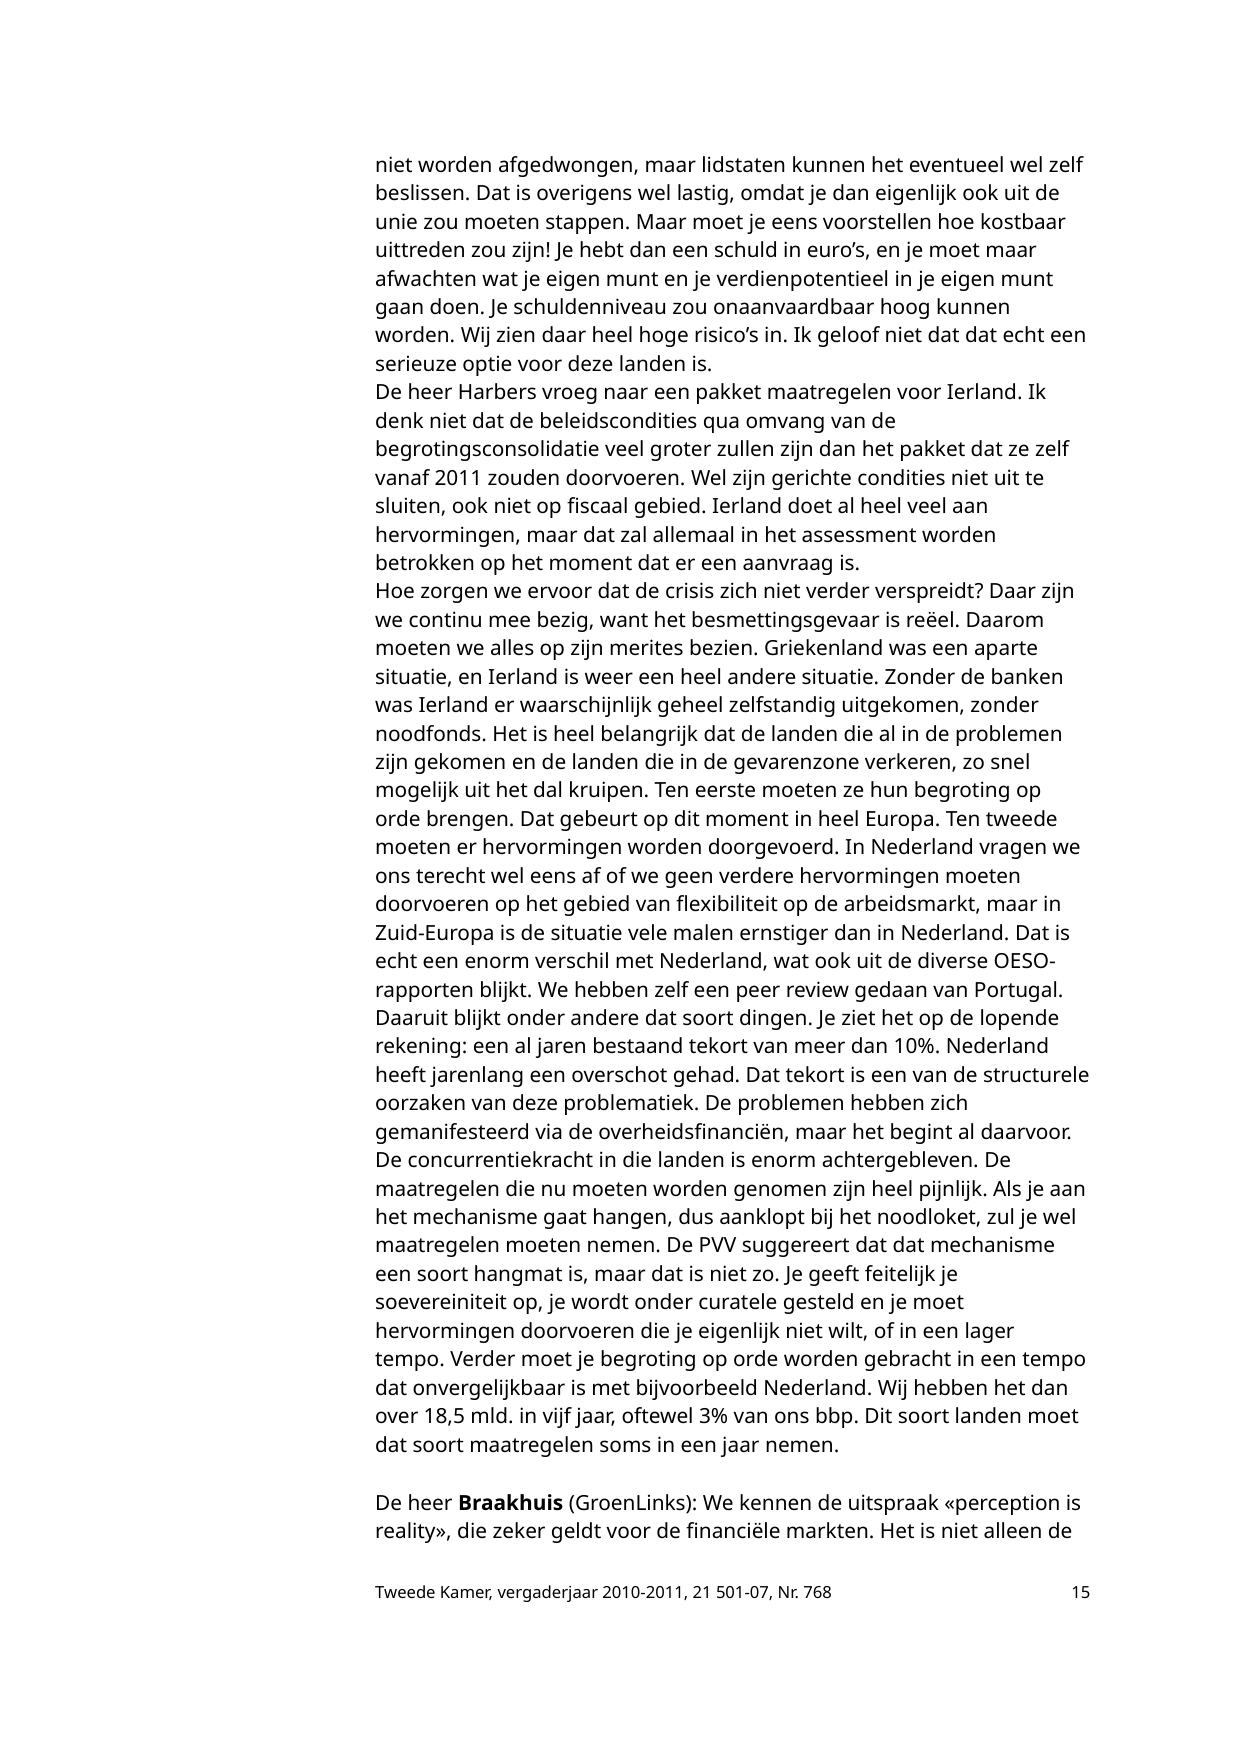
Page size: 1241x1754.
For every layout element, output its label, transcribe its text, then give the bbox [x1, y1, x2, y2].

text De heer Braakhuis (GroenLinks): We kennen de uitspraak «perception is reality», die zeker geldt voor de financiële markten. Het is niet alleen de [375, 1488, 1090, 1545]
text niet worden afgedwongen, maar lidstaten kunnen het eventueel wel zelf beslissen. Dat is overigens wel lastig, omdat je dan eigenlijk ook uit de unie zou moeten stappen. Maar moet je eens voorstellen hoe kostbaar uittreden zou zijn! Je hebt dan een schuld in euro’s, en je moet maar afwachten wat je eigen munt en je verdienpotentieel in je eigen munt gaan doen. Je schuldenniveau zou onaanvaardbaar hoog kunnen worden. Wij zien daar heel hoge risico’s in. Ik geloof niet dat dat echt een serieuze optie voor deze landen is. [375, 150, 1090, 377]
text De heer Harbers vroeg naar een pakket maatregelen voor Ierland. Ik denk niet dat de beleidscondities qua omvang van de begrotingsconsolidatie veel groter zullen zijn dan het pakket dat ze zelf vanaf 2011 zouden doorvoeren. Wel zijn gerichte condities niet uit te sluiten, ook niet op fiscaal gebied. Ierland doet al heel veel aan hervormingen, maar dat zal allemaal in het assessment worden betrokken op het moment dat er een aanvraag is. [375, 377, 1090, 577]
text Hoe zorgen we ervoor dat de crisis zich niet verder verspreidt? Daar zijn we continu mee bezig, want het besmettingsgevaar is reëel. Daarom moeten we alles op zijn merites bezien. Griekenland was een aparte situatie, en Ierland is weer een heel andere situatie. Zonder de banken was Ierland er waarschijnlijk geheel zelfstandig uitgekomen, zonder noodfonds. Het is heel belangrijk dat de landen die al in de problemen zijn gekomen en de landen die in de gevarenzone verkeren, zo snel mogelijk uit het dal kruipen. Ten eerste moeten ze hun begroting op orde brengen. Dat gebeurt op dit moment in heel Europa. Ten tweede moeten er hervormingen worden doorgevoerd. In Nederland vragen we ons terecht wel eens af of we geen verdere hervormingen moeten doorvoeren op het gebied van flexibiliteit op de arbeidsmarkt, maar in Zuid-Europa is de situatie vele malen ernstiger dan in Nederland. Dat is echt een enorm verschil met Nederland, wat ook uit de diverse OESO-rapporten blijkt. We hebben zelf een peer review gedaan van Portugal. Daaruit blijkt onder andere dat soort dingen. Je ziet het op de lopende rekening: een al jaren bestaand tekort van meer dan 10%. Nederland heeft jarenlang een overschot gehad. Dat tekort is een van de structurele oorzaken van deze problematiek. De problemen hebben zich gemanifesteerd via de overheidsfinanciën, maar het begint al daarvoor. De concurrentiekracht in die landen is enorm achtergebleven. De maatregelen die nu moeten worden genomen zijn heel pijnlijk. Als je aan het mechanisme gaat hangen, dus aanklopt bij het noodloket, zul je wel maatregelen moeten nemen. De PVV suggereert dat dat mechanisme een soort hangmat is, maar dat is niet zo. Je geeft feitelijk je soevereiniteit op, je wordt onder curatele gesteld en je moet hervormingen doorvoeren die je eigenlijk niet wilt, of in een lager tempo. Verder moet je begroting op orde worden gebracht in een tempo dat onvergelijkbaar is met bijvoorbeeld Nederland. Wij hebben het dan over 18,5 mld. in vijf jaar, oftewel 3% van ons bbp. Dit soort landen moet dat soort maatregelen soms in een jaar nemen. [375, 577, 1090, 1458]
